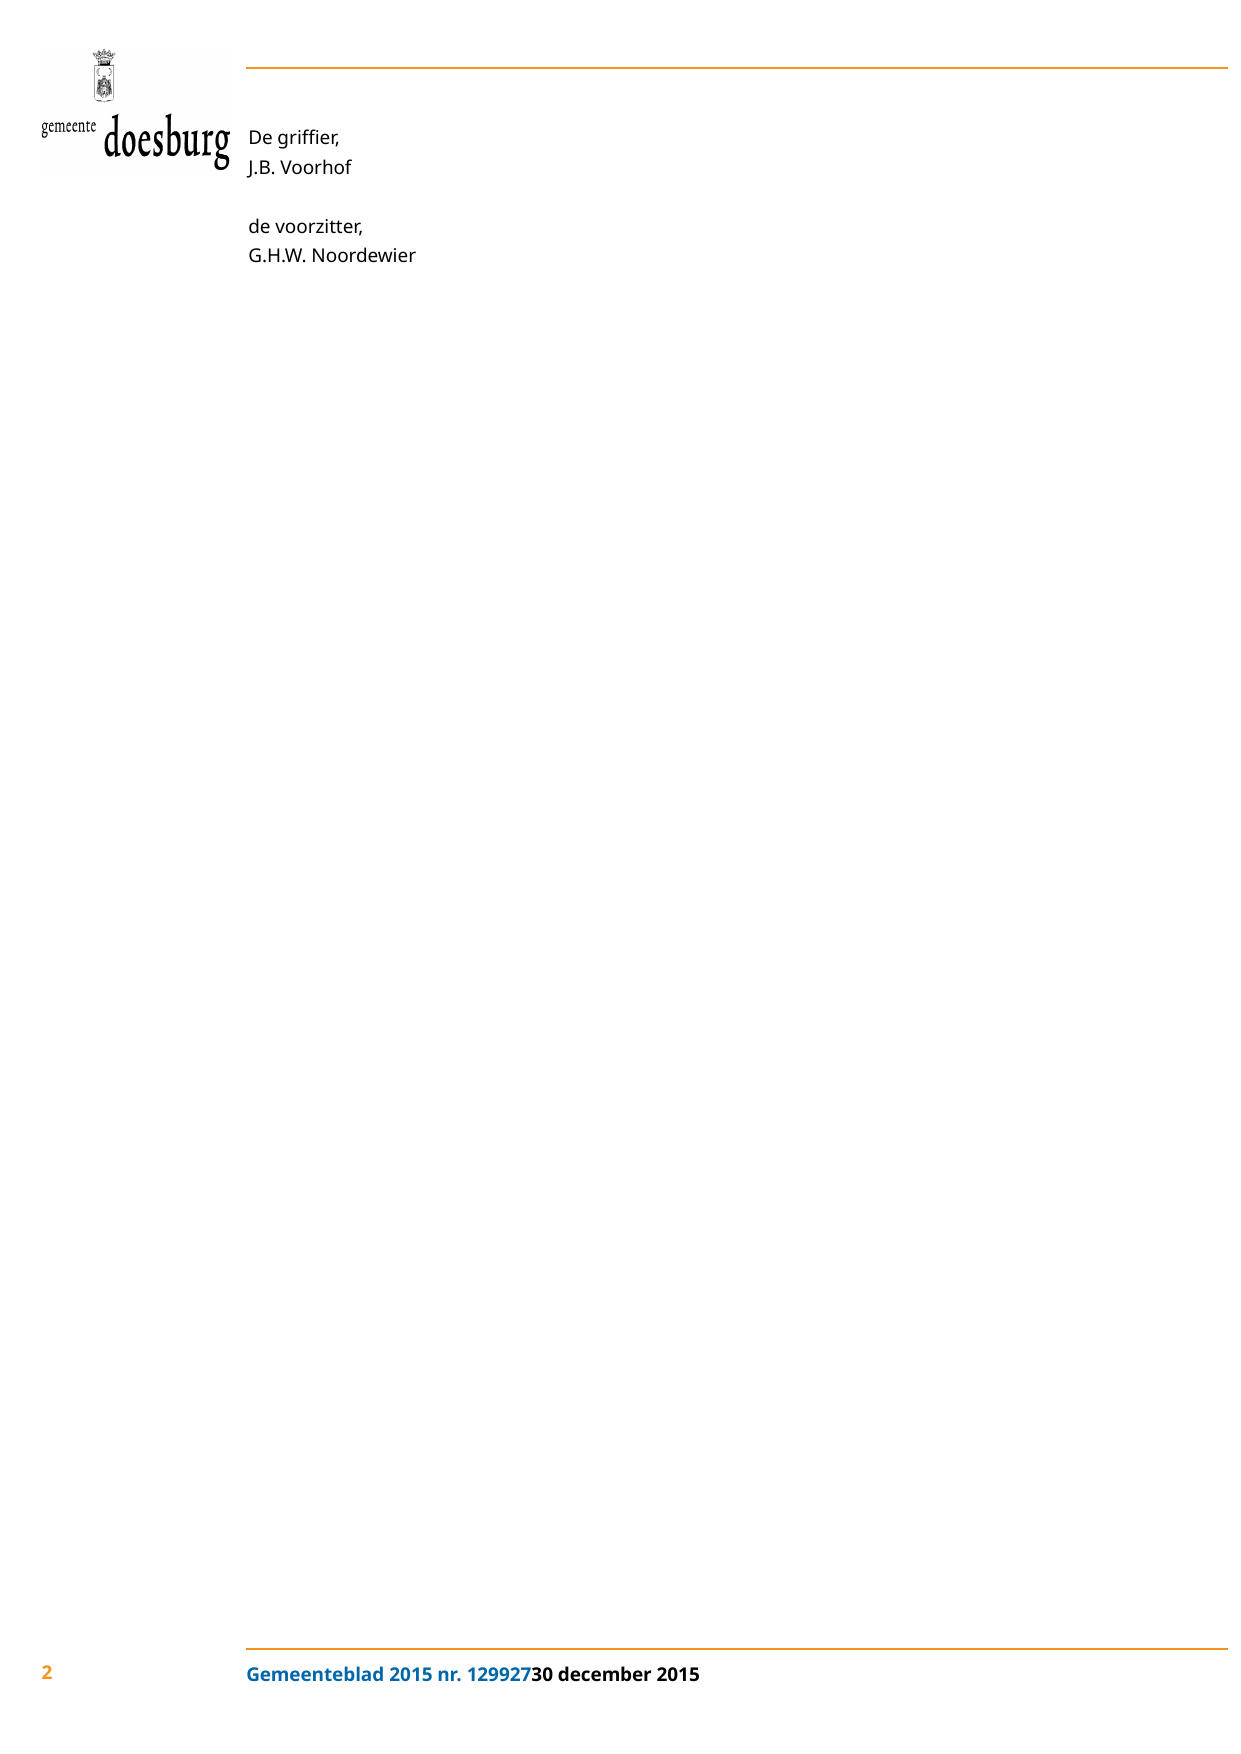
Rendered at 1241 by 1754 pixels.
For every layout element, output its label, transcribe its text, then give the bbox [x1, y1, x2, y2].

text J.B. Voorhof [248, 154, 1152, 180]
text De griffier, [248, 124, 1152, 150]
text de voorzitter, [248, 213, 1152, 239]
picture [41, 47, 231, 172]
text G.H.W. Noordewier [248, 243, 1152, 268]
